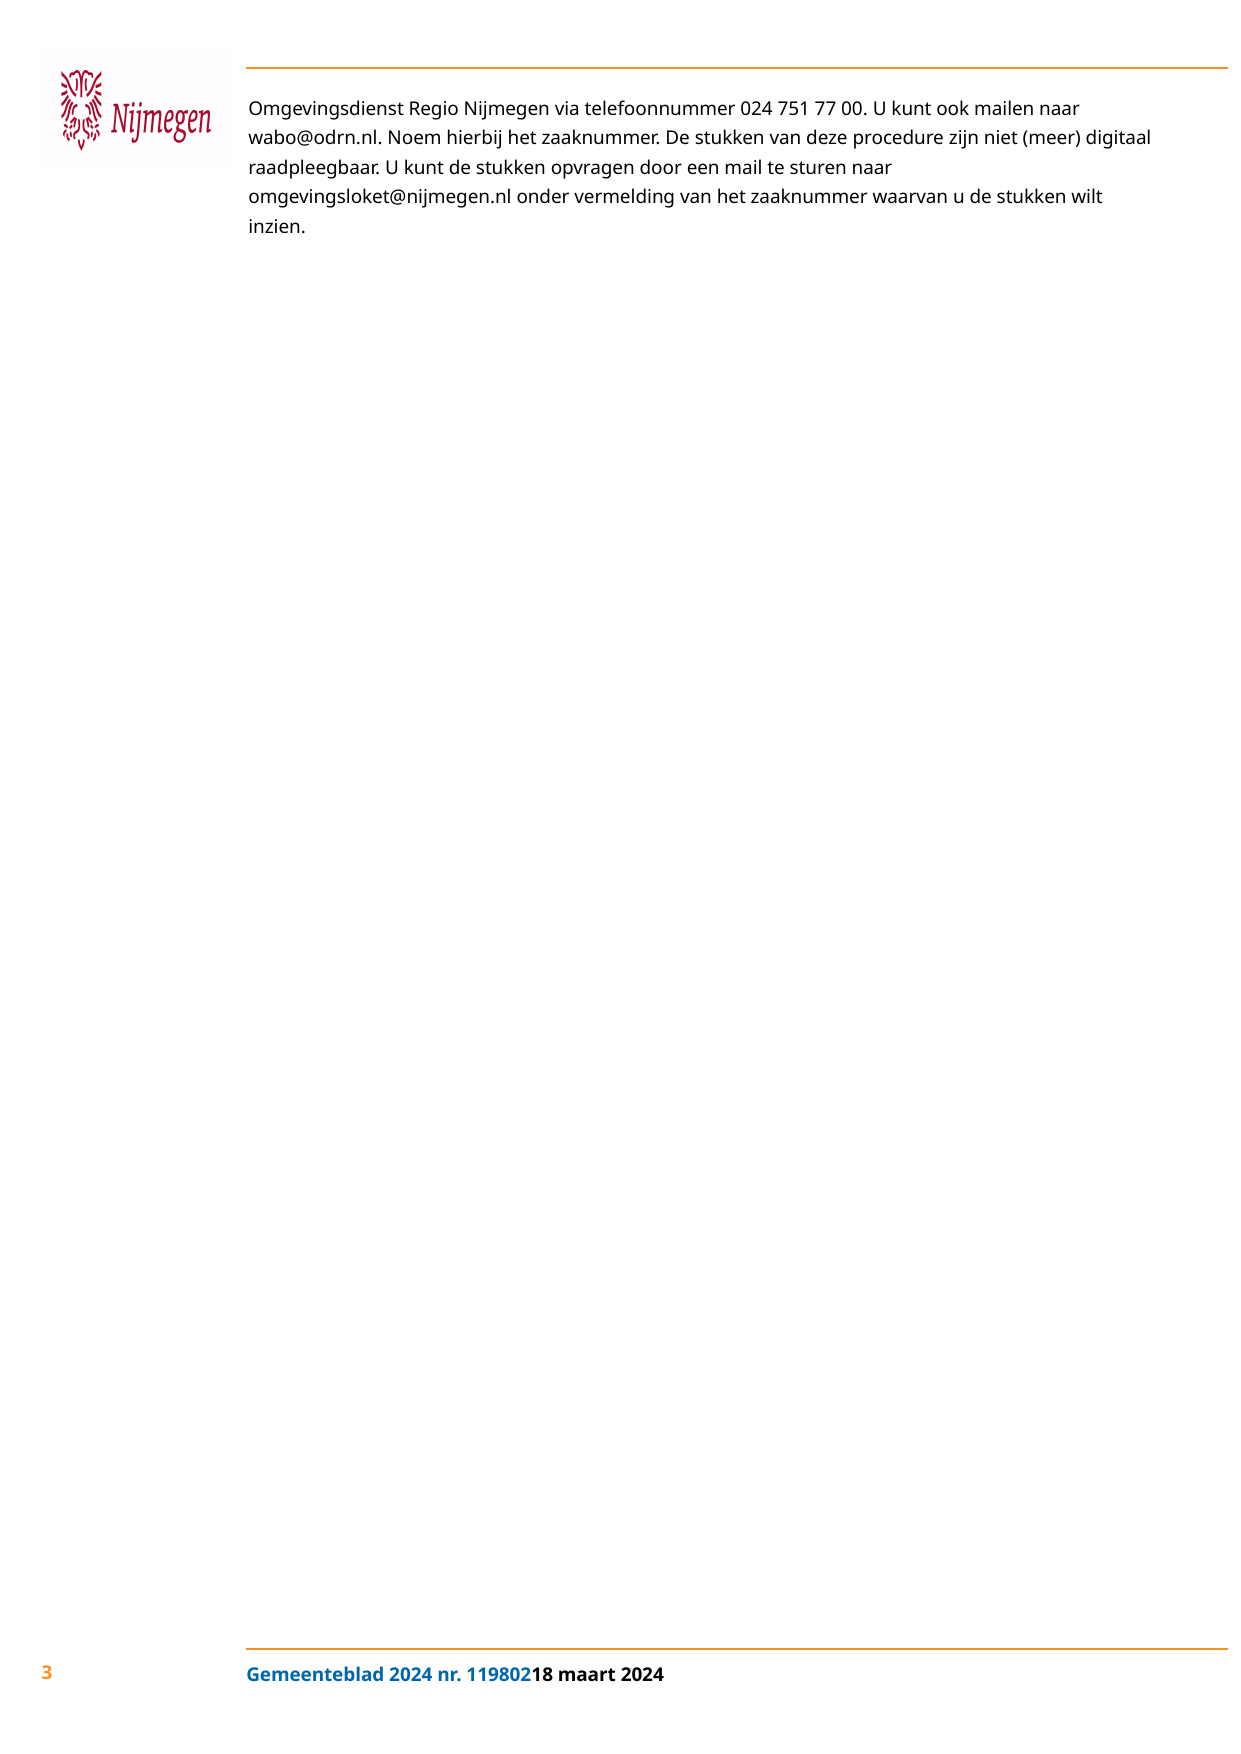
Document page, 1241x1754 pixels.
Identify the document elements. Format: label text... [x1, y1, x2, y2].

picture [41, 47, 231, 172]
text Omgevingsdienst Regio Nijmegen via telefoonnummer 024 751 77 00. U kunt ook mailen naar wabo@odrn.nl. Noem hierbij het zaaknummer. De stukken van deze procedure zijn niet (meer) digitaal raadpleegbaar. U kunt de stukken opvragen door een mail te sturen naar omgevingsloket@nijmegen.nl onder vermelding van het zaaknummer waarvan u de stukken wilt inzien. [248, 95, 1152, 239]
